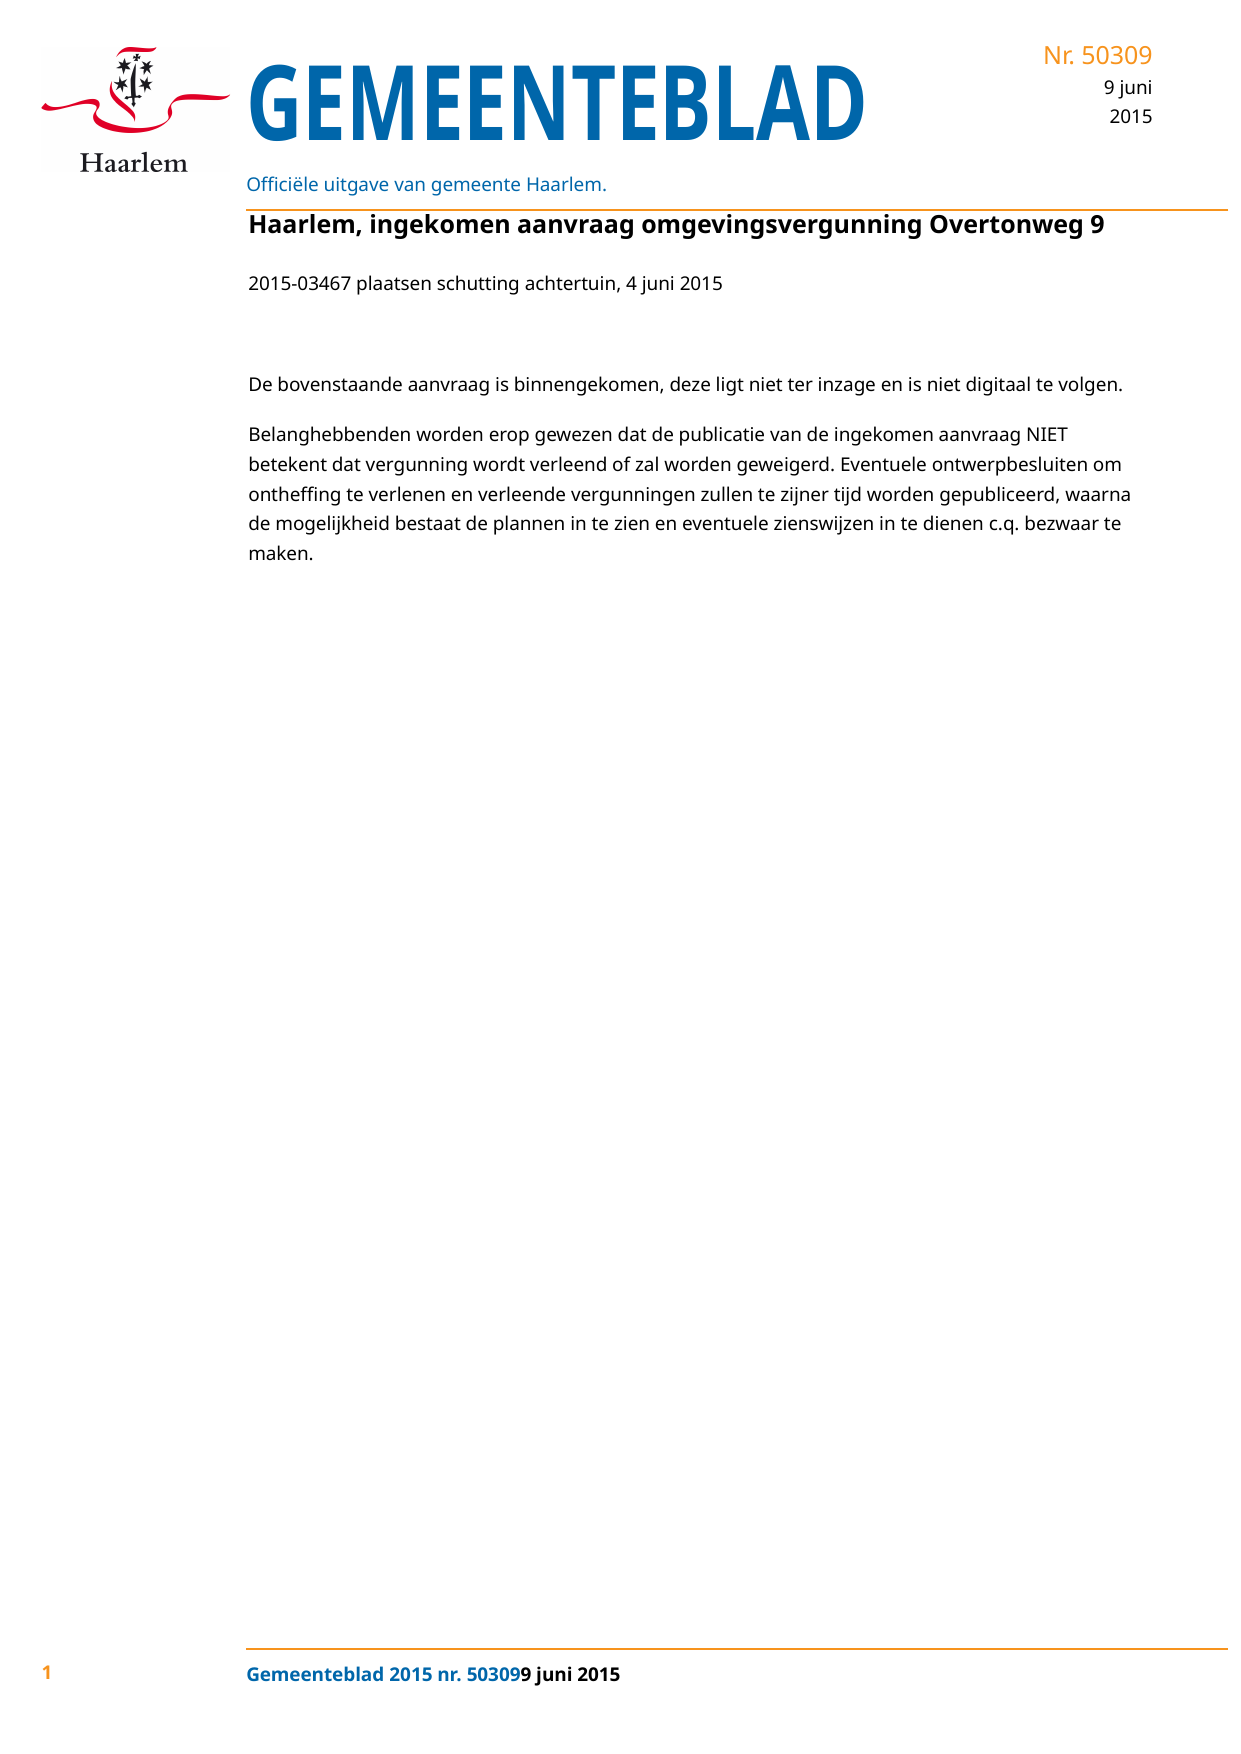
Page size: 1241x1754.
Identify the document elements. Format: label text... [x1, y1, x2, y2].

text Belanghebbenden worden erop gewezen dat de publicatie van de ingekomen aanvraag NIET betekent dat vergunning wordt verleend of zal worden geweigerd. Eventuele ontwerpbesluiten om ontheffing te verlenen en verleende vergunningen zullen te zijner tijd worden gepubliceerd, waarna de mogelijkheid bestaat de plannen in te zien en eventuele zienswijzen in te dienen c.q. bezwaar te maken. [248, 422, 1152, 566]
text De bovenstaande aanvraag is binnengekomen, deze ligt niet ter inzage en is niet digitaal te volgen. [248, 371, 1152, 397]
text 2015-03467 plaatsen schutting achtertuin, 4 juni 2015 [248, 270, 1152, 296]
text Haarlem, ingekomen aanvraag omgevingsvergunning Overtonweg 9 [248, 211, 1152, 241]
picture [41, 47, 231, 172]
